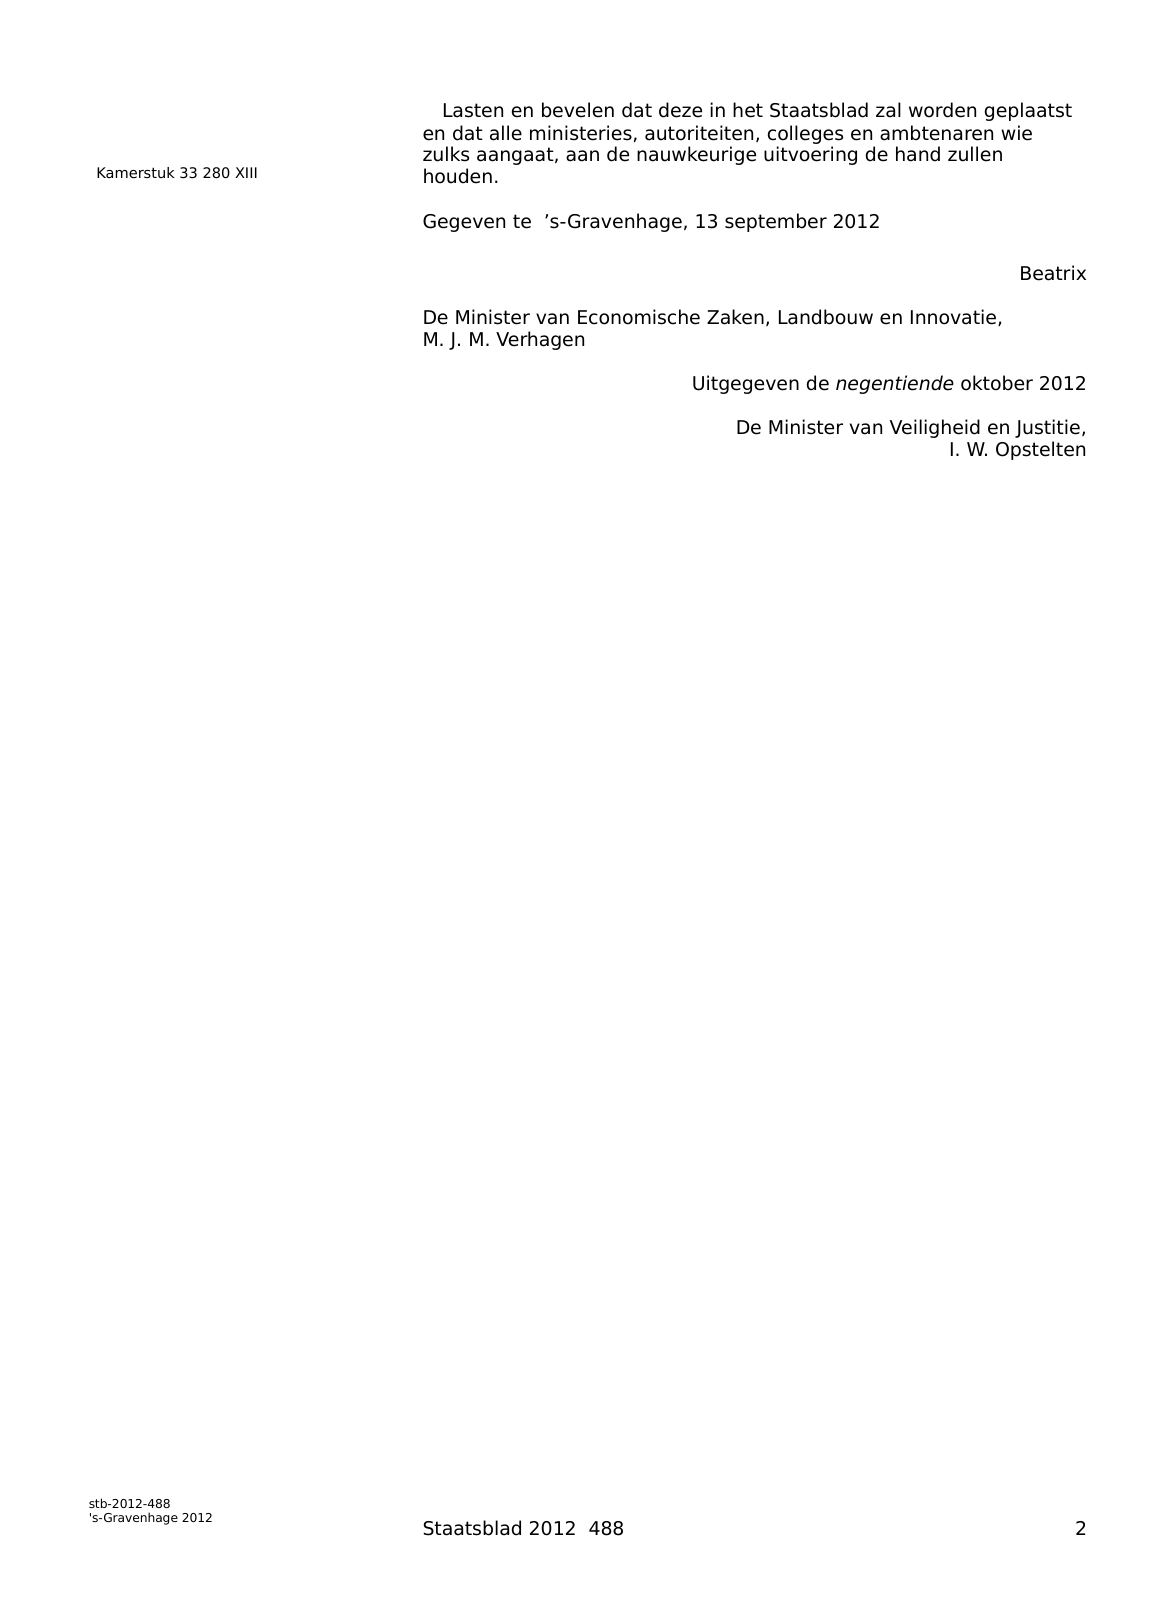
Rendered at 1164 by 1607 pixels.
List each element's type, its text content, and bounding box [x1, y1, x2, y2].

text 's-Gravenhage 2012 [88, 1511, 323, 1525]
text Gegeven te ’s-Gravenhage, 13 september 2012 [422, 211, 1087, 232]
text Uitgegeven de negentiende oktober 2012 [422, 373, 1087, 395]
text Lasten en bevelen dat deze in het Staatsblad zal worden geplaatst en dat alle ministeries, autoriteiten, colleges en ambtenaren wie zulks aangaat, aan de nauwkeurige uitvoering de hand zullen houden. [422, 100, 1087, 188]
text Kamerstuk 33 280 XIII [77, 165, 396, 182]
text stb-2012-488 [88, 1497, 323, 1511]
text Beatrix [422, 262, 1087, 284]
text De Minister van Veiligheid en Justitie, I. W. Opstelten [422, 417, 1087, 461]
text De Minister van Economische Zaken, Landbouw en Innovatie, M. J. M. Verhagen [422, 307, 1087, 351]
